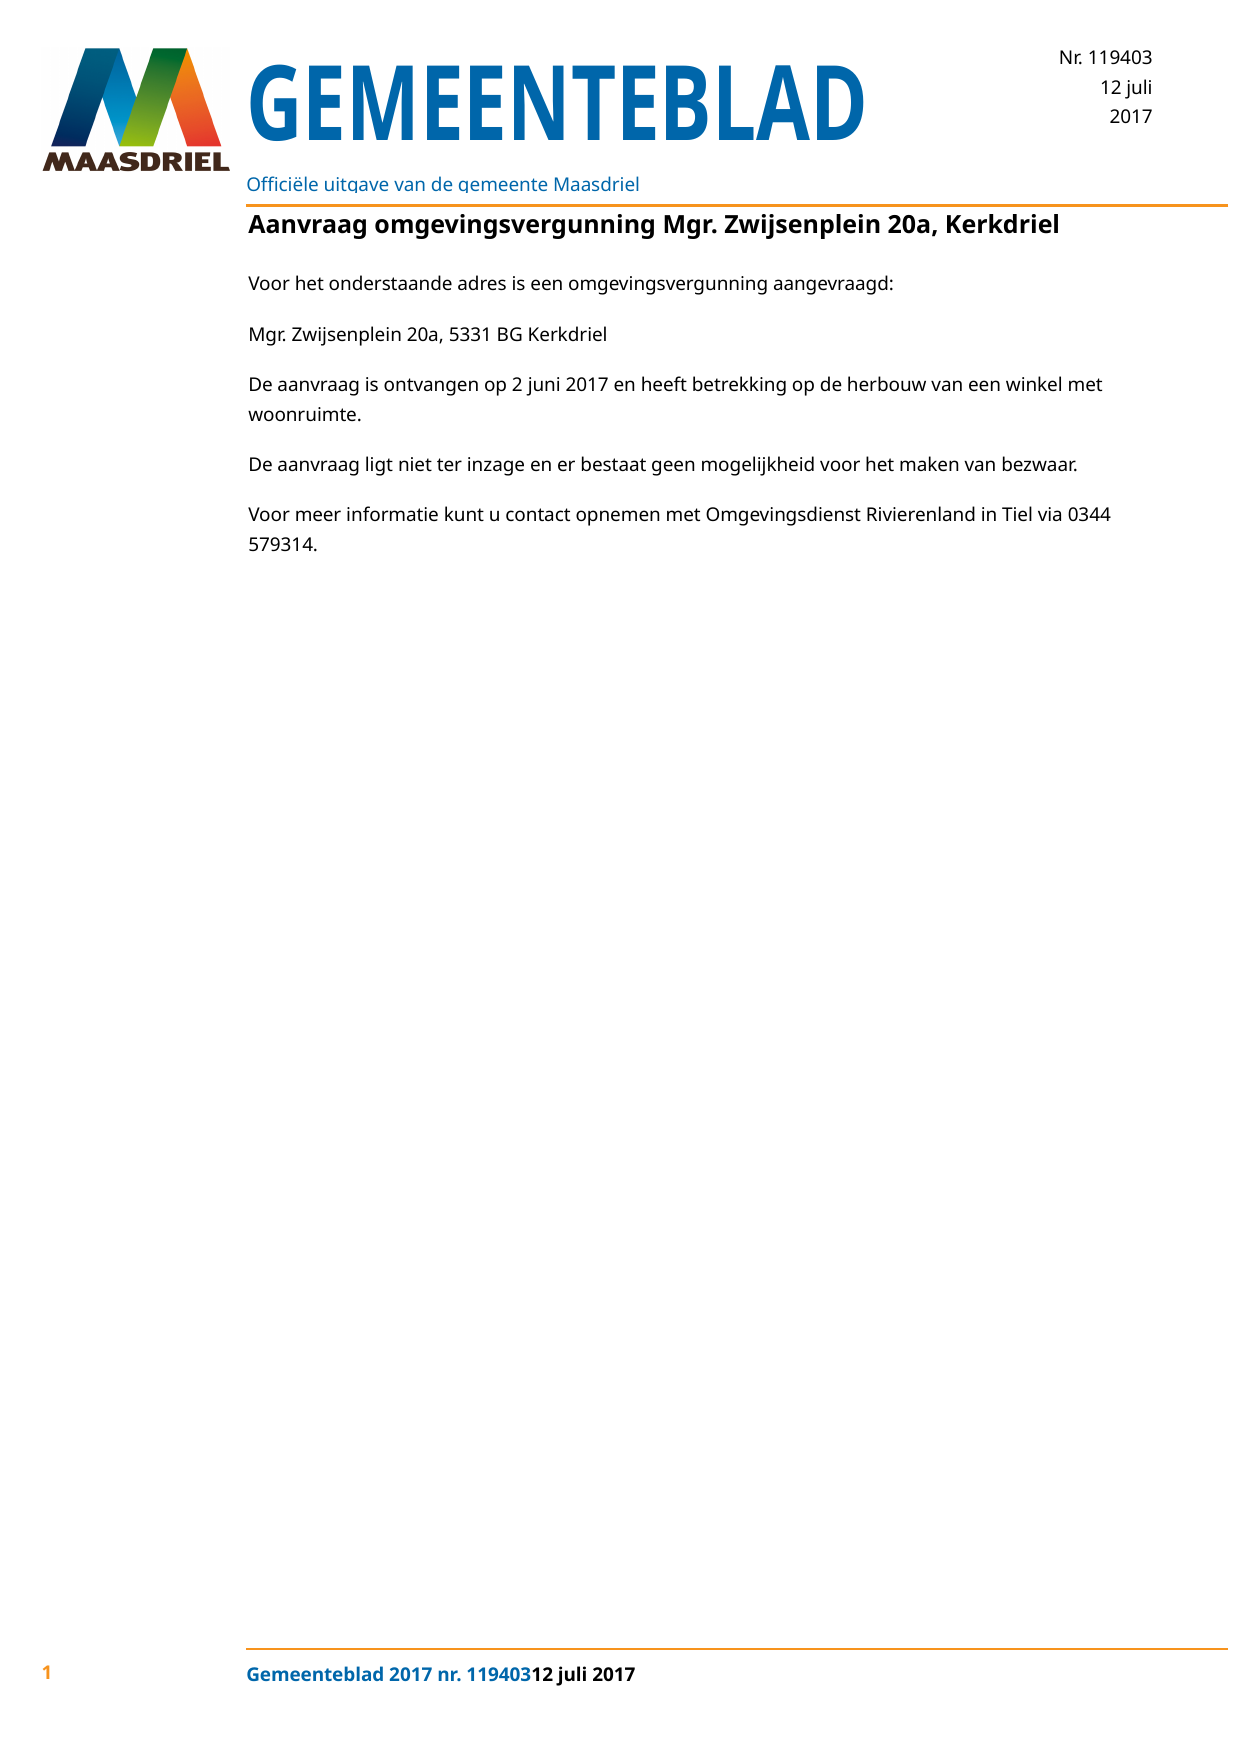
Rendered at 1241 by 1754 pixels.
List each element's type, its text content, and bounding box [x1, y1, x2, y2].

text Voor meer informatie kunt u contact opnemen met Omgevingsdienst Rivierenland in Tiel via 0344 579314. [248, 502, 1152, 557]
text De aanvraag is ontvangen op 2 juni 2017 en heeft betrekking op de herbouw van een winkel met woonruimte. [248, 371, 1152, 426]
picture [41, 47, 231, 172]
text Voor het onderstaande adres is een omgevingsvergunning aangevraagd: [248, 270, 1152, 296]
text Mgr. Zwijsenplein 20a, 5331 BG Kerkdriel [248, 321, 1152, 346]
text Aanvraag omgevingsvergunning Mgr. Zwijsenplein 20a, Kerkdriel [248, 207, 1152, 241]
text De aanvraag ligt niet ter inzage en er bestaat geen mogelijkheid voor het maken van bezwaar. [248, 451, 1152, 477]
